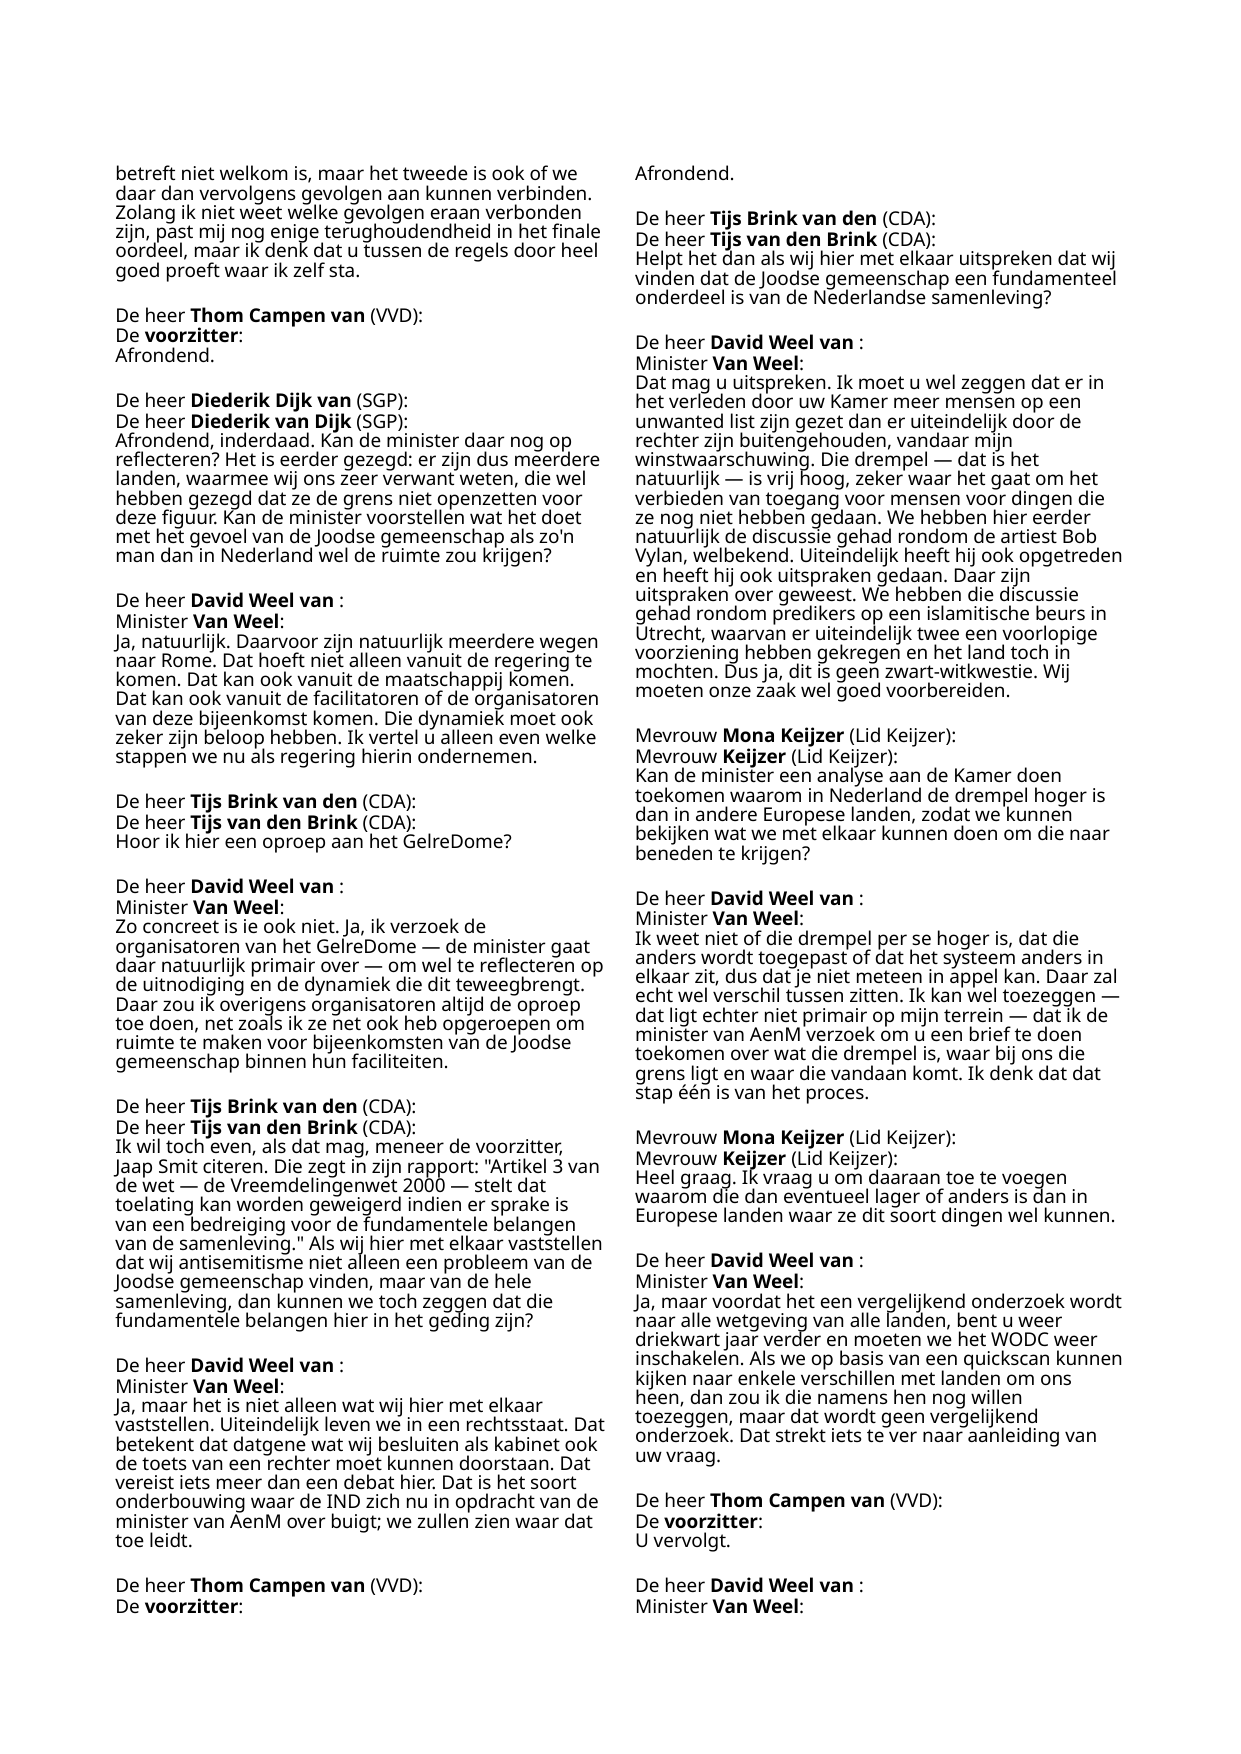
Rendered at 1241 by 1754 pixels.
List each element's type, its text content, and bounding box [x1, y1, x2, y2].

text Heel graag. Ik vraag u om daaraan toe te voegen waarom die dan eventueel lager of anders is dan in Europese landen waar ze dit soort dingen wel kunnen. [635, 1169, 1125, 1227]
text Mevrouw Keijzer (Lid Keijzer): [635, 748, 1125, 767]
text De heer Tijs van den Brink (CDA): [115, 1119, 605, 1138]
text betreft niet welkom is, maar het tweede is ook of we daar dan vervolgens gevolgen aan kunnen verbinden. Zolang ik niet weet welke gevolgen eraan verbonden zijn, past mij nog enige terughoudendheid in het finale oordeel, maar ik denk dat u tussen de regels door heel goed proeft waar ik zelf sta. [115, 165, 605, 281]
text Minister Van Weel: [115, 899, 605, 918]
text De heer David Weel van : [115, 588, 605, 613]
text De heer Thom Campen van (VVD): [635, 1487, 1125, 1513]
text Ja, maar het is niet alleen wat wij hier met elkaar vaststellen. Uiteindelijk leven we in een rechtsstaat. Dat betekent dat datgene wat wij besluiten als kabinet ook de toets van een rechter moet kunnen doorstaan. Dat vereist iets meer dan een debat hier. Dat is het soort onderbouwing waar de IND zich nu in opdracht van de minister van AenM over buigt; we zullen zien waar dat toe leidt. [115, 1397, 605, 1551]
text Mevrouw Mona Keijzer (Lid Keijzer): [635, 1124, 1125, 1150]
text Afrondend. [115, 347, 605, 366]
text De voorzitter: [635, 1513, 1125, 1532]
text De heer Diederik van Dijk (SGP): [115, 413, 605, 432]
text Zo concreet is ie ook niet. Ja, ik verzoek de organisatoren van het GelreDome — de minister gaat daar natuurlijk primair over — om wel te reflecteren op de uitnodiging en de dynamiek die dit teweegbrengt. Daar zou ik overigens organisatoren altijd de oproep toe doen, net zoals ik ze net ook heb opgeroepen om ruimte te maken voor bijeenkomsten van de Joodse gemeenschap binnen hun faciliteiten. [115, 918, 605, 1073]
text Ik wil toch even, als dat mag, meneer de voorzitter, Jaap Smit citeren. Die zegt in zijn rapport: "Artikel 3 van de wet — de Vreemdelingenwet 2000 — stelt dat toelating kan worden geweigerd indien er sprake is van een bedreiging voor de fundamentele belangen van de samenleving." Als wij hier met elkaar vaststellen dat wij antisemitisme niet alleen een probleem van de Joodse gemeenschap vinden, maar van de hele samenleving, dan kunnen we toch zeggen dat die fundamentele belangen hier in het geding zijn? [115, 1138, 605, 1331]
text Minister Van Weel: [635, 910, 1125, 930]
text De heer Thom Campen van (VVD): [115, 1572, 605, 1598]
text Afrondend. [635, 165, 1125, 184]
text De heer Tijs Brink van den (CDA): [115, 1093, 605, 1119]
text De voorzitter: [115, 327, 605, 347]
text Minister Van Weel: [635, 1273, 1125, 1293]
text De heer David Weel van : [635, 1248, 1125, 1273]
text Dat mag u uitspreken. Ik moet u wel zeggen dat er in het verleden door uw Kamer meer mensen op een unwanted list zijn gezet dan er uiteindelijk door de rechter zijn buitengehouden, vandaar mijn winstwaarschuwing. Die drempel — dat is het natuurlijk — is vrij hoog, zeker waar het gaat om het verbieden van toegang voor mensen voor dingen die ze nog niet hebben gedaan. We hebben hier eerder natuurlijk de discussie gehad rondom de artiest Bob Vylan, welbekend. Uiteindelijk heeft hij ook opgetreden en heeft hij ook uitspraken gedaan. Daar zijn uitspraken over geweest. We hebben die discussie gehad rondom predikers op een islamitische beurs in Utrecht, waarvan er uiteindelijk twee een voorlopige voorziening hebben gekregen en het land toch in mochten. Dus ja, dit is geen zwart-witkwestie. Wij moeten onze zaak wel goed voorbereiden. [635, 374, 1125, 702]
text De heer David Weel van : [635, 1572, 1125, 1598]
text De heer David Weel van : [115, 1352, 605, 1378]
text De heer Tijs Brink van den (CDA): [115, 788, 605, 814]
text Ja, natuurlijk. Daarvoor zijn natuurlijk meerdere wegen naar Rome. Dat hoeft niet alleen vanuit de regering te komen. Dat kan ook vanuit de maatschappij komen. Dat kan ook vanuit de facilitatoren of de organisatoren van deze bijeenkomst komen. Die dynamiek moet ook zeker zijn beloop hebben. Ik vertel u alleen even welke stappen we nu als regering hierin ondernemen. [115, 633, 605, 767]
text Ja, maar voordat het een vergelijkend onderzoek wordt naar alle wetgeving van alle landen, bent u weer driekwart jaar verder en moeten we het WODC weer inschakelen. Als we op basis van een quickscan kunnen kijken naar enkele verschillen met landen om ons heen, dan zou ik die namens hen nog willen toezeggen, maar dat wordt geen vergelijkend onderzoek. Dat strekt iets te ver naar aanleiding van uw vraag. [635, 1293, 1125, 1466]
text Minister Van Weel: [115, 613, 605, 633]
text Mevrouw Keijzer (Lid Keijzer): [635, 1150, 1125, 1169]
text Helpt het dan als wij hier met elkaar uitspreken dat wij vinden dat de Joodse gemeenschap een fundamenteel onderdeel is van de Nederlandse samenleving? [635, 250, 1125, 308]
text Hoor ik hier een oproep aan het GelreDome? [115, 833, 605, 853]
text Minister Van Weel: [635, 1598, 1125, 1617]
text De heer Tijs van den Brink (CDA): [115, 814, 605, 833]
text Mevrouw Mona Keijzer (Lid Keijzer): [635, 722, 1125, 748]
text U vervolgt. [635, 1532, 1125, 1551]
text Ik weet niet of die drempel per se hoger is, dat die anders wordt toegepast of dat het systeem anders in elkaar zit, dus dat je niet meteen in appel kan. Daar zal echt wel verschil tussen zitten. Ik kan wel toezeggen — dat ligt echter niet primair op mijn terrein — dat ik de minister van AenM verzoek om u een brief te doen toekomen over wat die drempel is, waar bij ons die grens ligt en waar die vandaan komt. Ik denk dat dat stap één is van het proces. [635, 930, 1125, 1103]
text De voorzitter: [115, 1598, 605, 1617]
text Minister Van Weel: [635, 355, 1125, 374]
text De heer David Weel van : [635, 885, 1125, 910]
text De heer Thom Campen van (VVD): [115, 302, 605, 327]
text Afrondend, inderdaad. Kan de minister daar nog op reflecteren? Het is eerder gezegd: er zijn dus meerdere landen, waarmee wij ons zeer verwant weten, die wel hebben gezegd dat ze de grens niet openzetten voor deze figuur. Kan de minister voorstellen wat het doet met het gevoel van de Joodse gemeenschap als zo'n man dan in Nederland wel de ruimte zou krijgen? [115, 432, 605, 567]
text Kan de minister een analyse aan de Kamer doen toekomen waarom in Nederland de drempel hoger is dan in andere Europese landen, zodat we kunnen bekijken wat we met elkaar kunnen doen om die naar beneden te krijgen? [635, 767, 1125, 864]
text De heer David Weel van : [115, 873, 605, 899]
text Minister Van Weel: [115, 1378, 605, 1397]
text De heer David Weel van : [635, 329, 1125, 355]
text De heer Tijs van den Brink (CDA): [635, 231, 1125, 250]
text De heer Diederik Dijk van (SGP): [115, 387, 605, 413]
text De heer Tijs Brink van den (CDA): [635, 205, 1125, 231]
